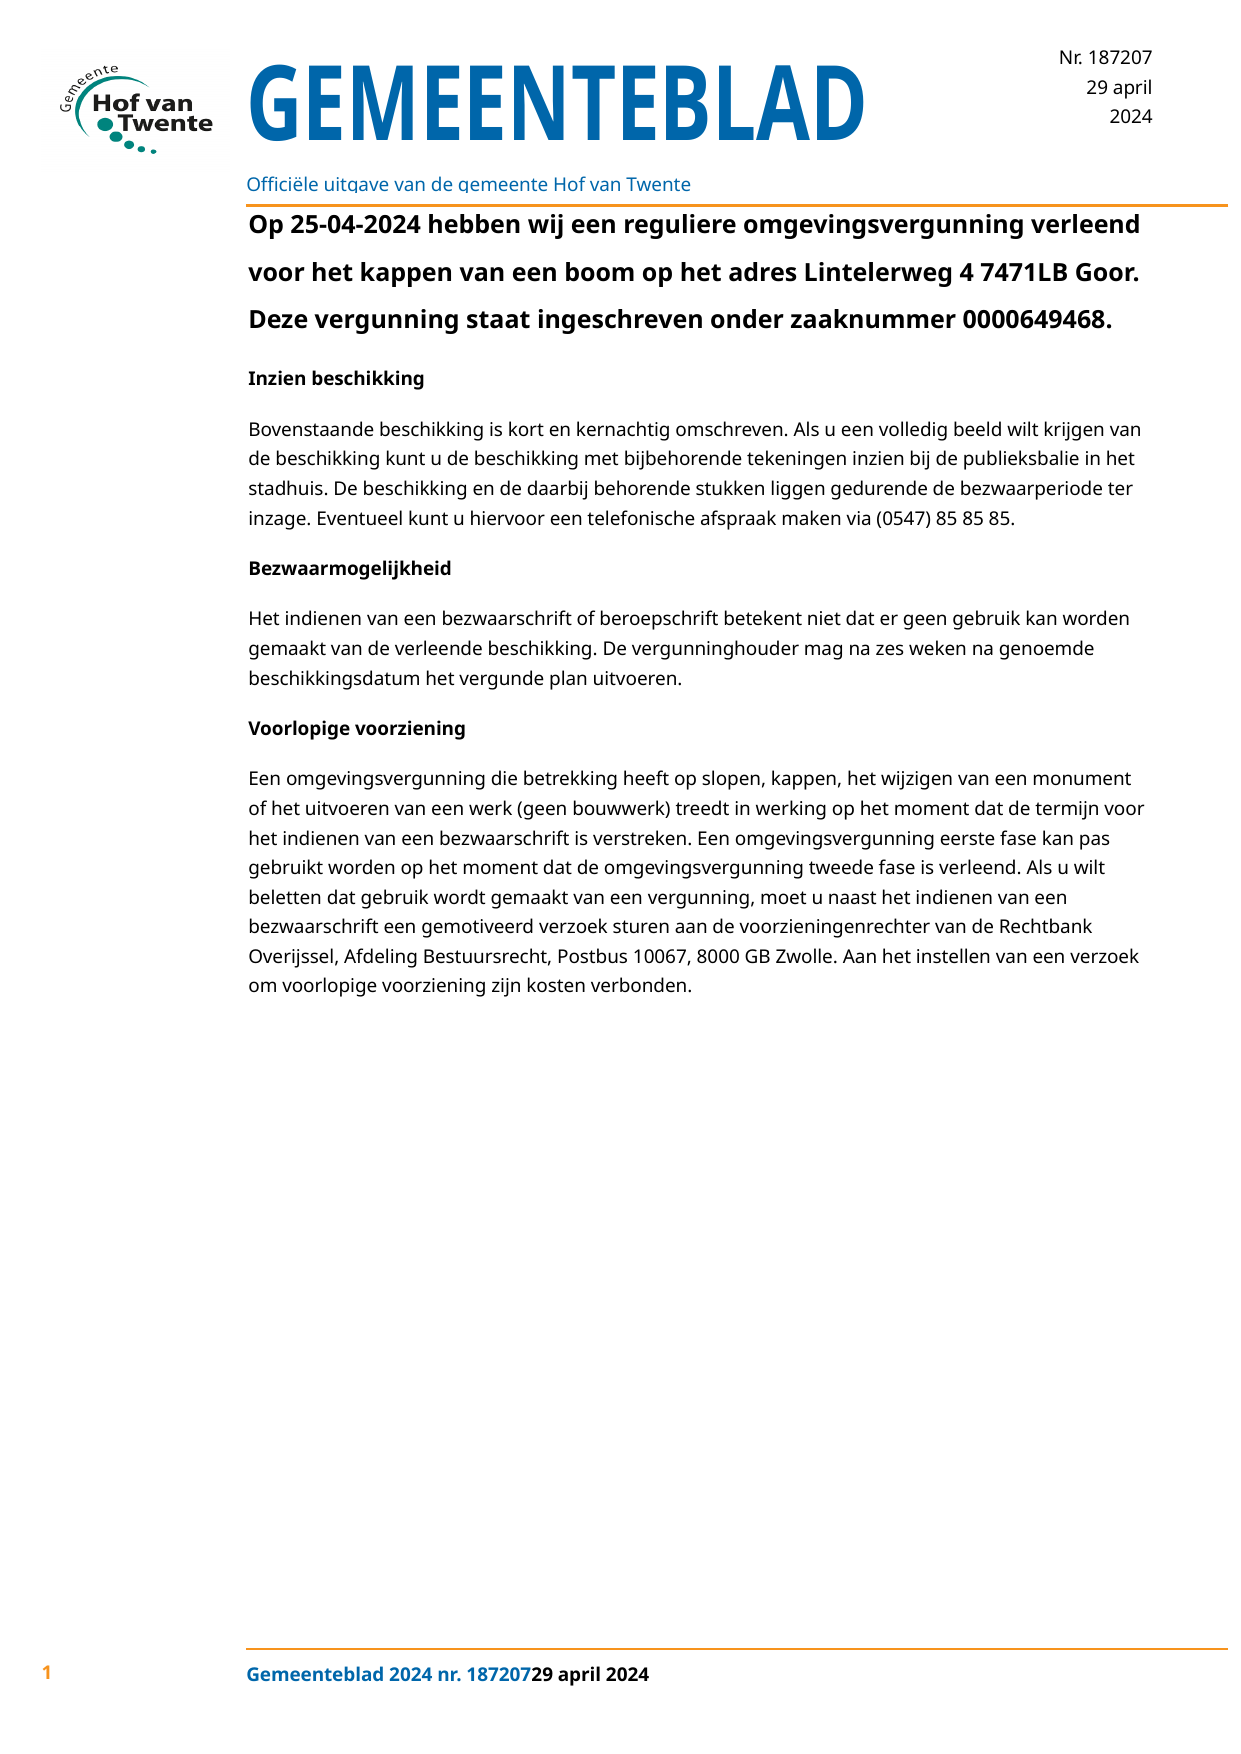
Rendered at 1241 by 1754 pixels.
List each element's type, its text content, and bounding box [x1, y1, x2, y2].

text Een omgevingsvergunning die betrekking heeft op slopen, kappen, het wijzigen van een monument of het uitvoeren van een werk (geen bouwwerk) treedt in werking op het moment dat de termijn voor het indienen van een bezwaarschrift is verstreken. Een omgevingsvergunning eerste fase kan pas gebruikt worden op het moment dat de omgevingsvergunning tweede fase is verleend. Als u wilt beletten dat gebruik wordt gemaakt van een vergunning, moet u naast het indienen van een bezwaarschrift een gemotiveerd verzoek sturen aan de voorzieningenrechter van de Rechtbank Overijssel, Afdeling Bestuursrecht, Postbus 10067, 8000 GB Zwolle. Aan het instellen van een verzoek om voorlopige voorziening zijn kosten verbonden. [248, 766, 1152, 998]
text Bezwaarmogelijkheid [248, 555, 1152, 581]
picture [41, 47, 231, 172]
text Inzien beschikking [248, 366, 1152, 391]
text Bovenstaande beschikking is kort en kernachtig omschreven. Als u een volledig beeld wilt krijgen van de beschikking kunt u de beschikking met bijbehorende tekeningen inzien bij de publieksbalie in het stadhuis. De beschikking en de daarbij behorende stukken liggen gedurende de bezwaarperiode ter inzage. Eventueel kunt u hiervoor een telefonische afspraak maken via (0547) 85 85 85. [248, 416, 1152, 530]
text Voorlopige voorziening [248, 715, 1152, 741]
text Het indienen van een bezwaarschrift of beroepschrift betekent niet dat er geen gebruik kan worden gemaakt van de verleende beschikking. De vergunninghouder mag na zes weken na genoemde beschikkingsdatum het vergunde plan uitvoeren. [248, 606, 1152, 690]
text Op 25-04-2024 hebben wij een reguliere omgevingsvergunning verleend voor het kappen van een boom op het adres Lintelerweg 4 7471LB Goor. Deze vergunning staat ingeschreven onder zaaknummer 0000649468. [248, 207, 1152, 336]
